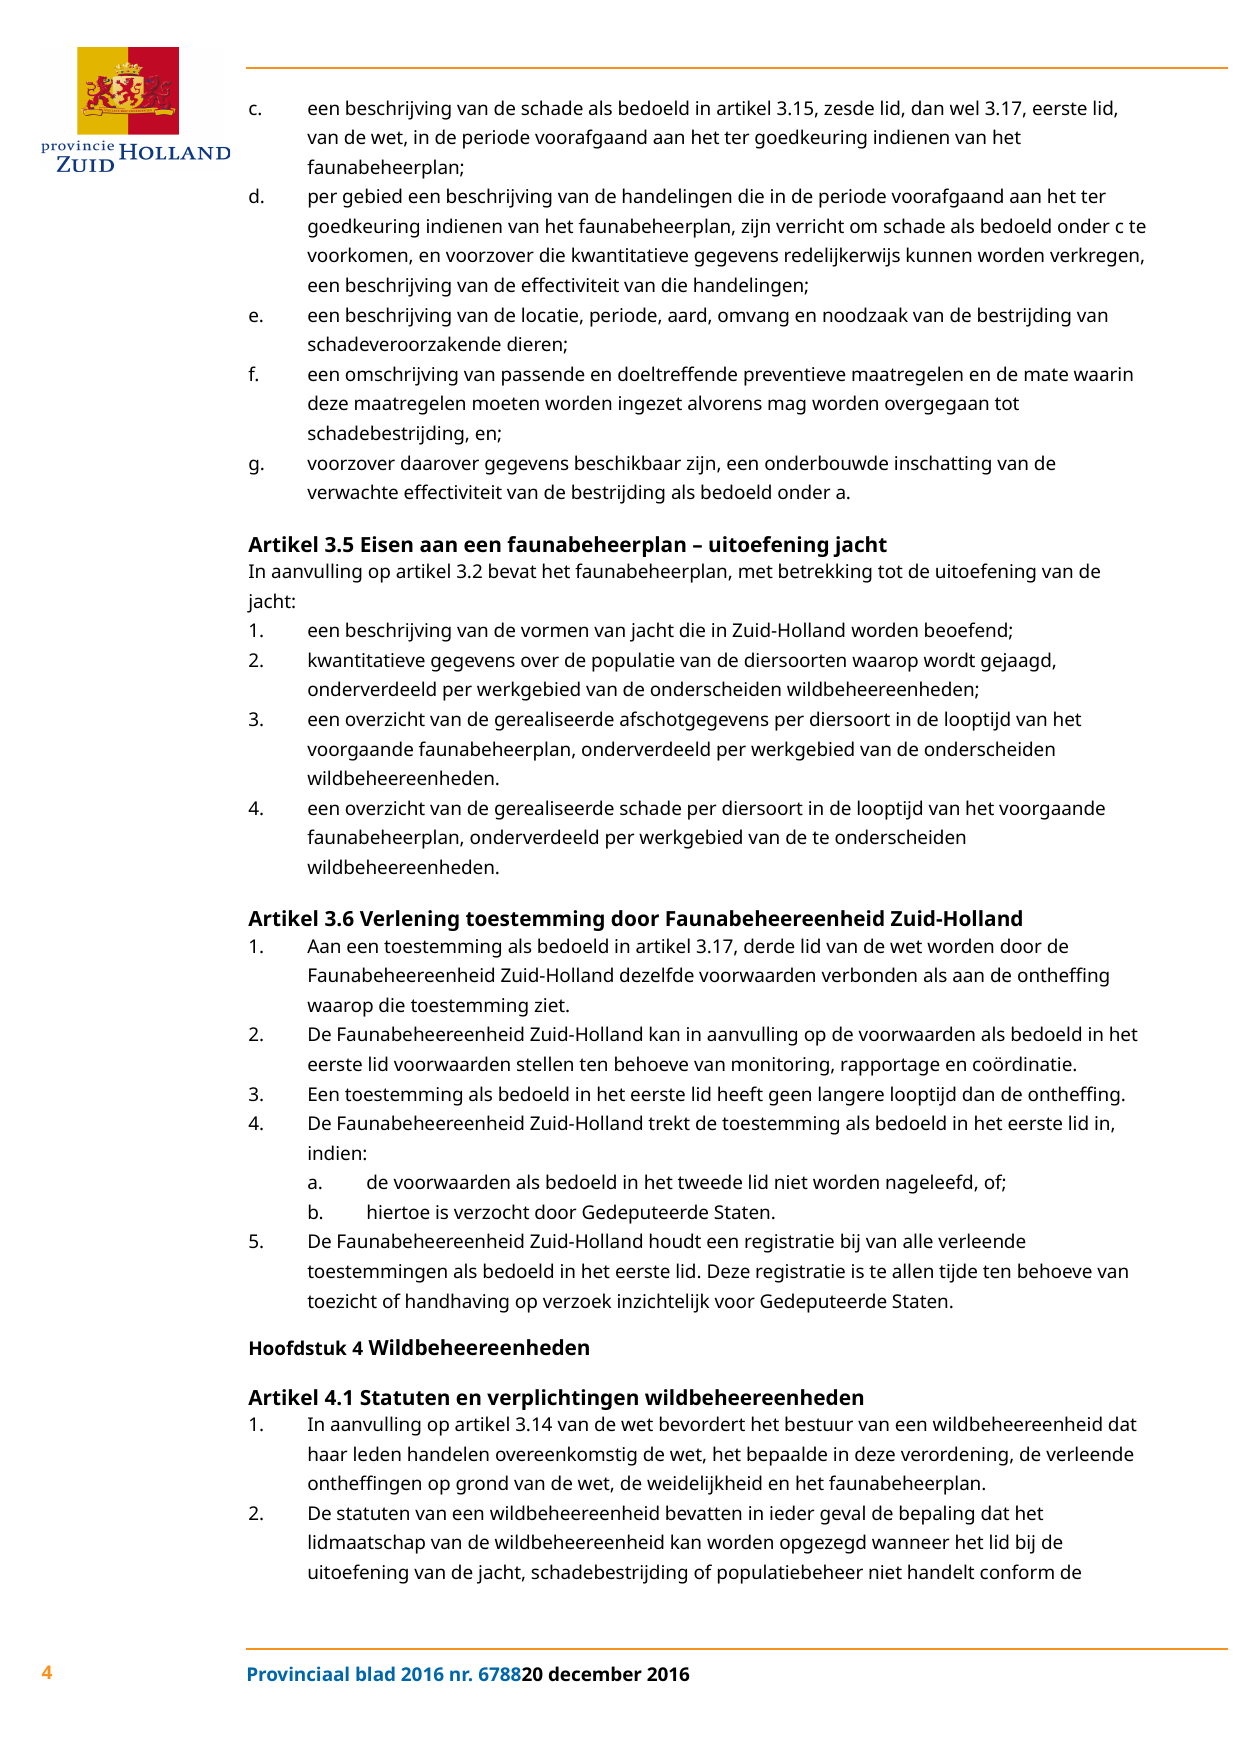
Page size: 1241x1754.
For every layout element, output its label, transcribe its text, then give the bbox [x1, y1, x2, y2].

list een beschrijving van de locatie, periode, aard, omvang en noodzaak van de bestrijding van schadeveroorzakende dieren; [248, 302, 1152, 357]
list De Faunabeheereenheid Zuid-Holland houdt een registratie bij van alle verleende toestemmingen als bedoeld in het eerste lid. Deze registratie is te allen tijde ten behoeve van toezicht of handhaving op verzoek inzichtelijk voor Gedeputeerde Staten. [248, 1229, 1152, 1314]
text Artikel 3.5 Eisen aan een faunabeheerplan – uitoefening jacht [248, 530, 1152, 558]
list een beschrijving van de vormen van jacht die in Zuid-Holland worden beoefend; [248, 617, 1152, 643]
list De statuten van een wildbeheereenheid bevatten in ieder geval de bepaling dat het lidmaatschap van de wildbeheereenheid kan worden opgezegd wanneer het lid bij de uitoefening van de jacht, schadebestrijding of populatiebeheer niet handelt conform de [248, 1500, 1152, 1585]
list hiertoe is verzocht door Gedeputeerde Staten. [307, 1199, 1152, 1225]
text Hoofdstuk 4 Wildbeheereenheden [248, 1333, 1152, 1362]
list per gebied een beschrijving van de handelingen die in de periode voorafgaand aan het ter goedkeuring indienen van het faunabeheerplan, zijn verricht om schade als bedoeld onder c te voorkomen, en voorzover die kwantitatieve gegevens redelijkerwijs kunnen worden verkregen, een beschrijving van de effectiviteit van die handelingen; [248, 183, 1152, 298]
list de voorwaarden als bedoeld in het tweede lid niet worden nageleefd, of; [307, 1169, 1152, 1195]
text Artikel 3.6 Verlening toestemming door Faunabeheereenheid Zuid-Holland [248, 904, 1152, 933]
text Artikel 4.1 Statuten en verplichtingen wildbeheereenheden [248, 1383, 1152, 1411]
list Een toestemming als bedoeld in het eerste lid heeft geen langere looptijd dan de ontheffing. [248, 1081, 1152, 1107]
list De Faunabeheereenheid Zuid-Holland kan in aanvulling op de voorwaarden als bedoeld in het eerste lid voorwaarden stellen ten behoeve van monitoring, rapportage en coördinatie. [248, 1022, 1152, 1077]
list voorzover daarover gegevens beschikbaar zijn, een onderbouwde inschatting van de verwachte effectiviteit van de bestrijding als bedoeld onder a. [248, 450, 1152, 505]
text In aanvulling op artikel 3.2 bevat het faunabeheerplan, met betrekking tot de uitoefening van de jacht: [248, 558, 1152, 613]
list een overzicht van de gerealiseerde schade per diersoort in de looptijd van het voorgaande faunabeheerplan, onderverdeeld per werkgebied van de te onderscheiden wildbeheereenheden. [248, 795, 1152, 880]
list kwantitatieve gegevens over de populatie van de diersoorten waarop wordt gejaagd, onderverdeeld per werkgebied van de onderscheiden wildbeheereenheden; [248, 647, 1152, 702]
list In aanvulling op artikel 3.14 van de wet bevordert het bestuur van een wildbeheereenheid dat haar leden handelen overeenkomstig de wet, het bepaalde in deze verordening, de verleende ontheffingen op grond van de wet, de weidelijkheid en het faunabeheerplan. [248, 1411, 1152, 1496]
list een overzicht van de gerealiseerde afschotgegevens per diersoort in de looptijd van het voorgaande faunabeheerplan, onderverdeeld per werkgebied van de onderscheiden wildbeheereenheden. [248, 706, 1152, 791]
list Aan een toestemming als bedoeld in artikel 3.17, derde lid van de wet worden door de Faunabeheereenheid Zuid-Holland dezelfde voorwaarden verbonden als aan de ontheffing waarop die toestemming ziet. [248, 933, 1152, 1018]
picture [41, 47, 231, 172]
list een beschrijving van de schade als bedoeld in artikel 3.15, zesde lid, dan wel 3.17, eerste lid, van de wet, in de periode voorafgaand aan het ter goedkeuring indienen van het faunabeheerplan; [248, 95, 1152, 180]
list De Faunabeheereenheid Zuid-Holland trekt de toestemming als bedoeld in het eerste lid in, indien: [248, 1110, 1152, 1166]
list een omschrijving van passende en doeltreffende preventieve maatregelen en de mate waarin deze maatregelen moeten worden ingezet alvorens mag worden overgegaan tot schadebestrijding, en; [248, 361, 1152, 446]
